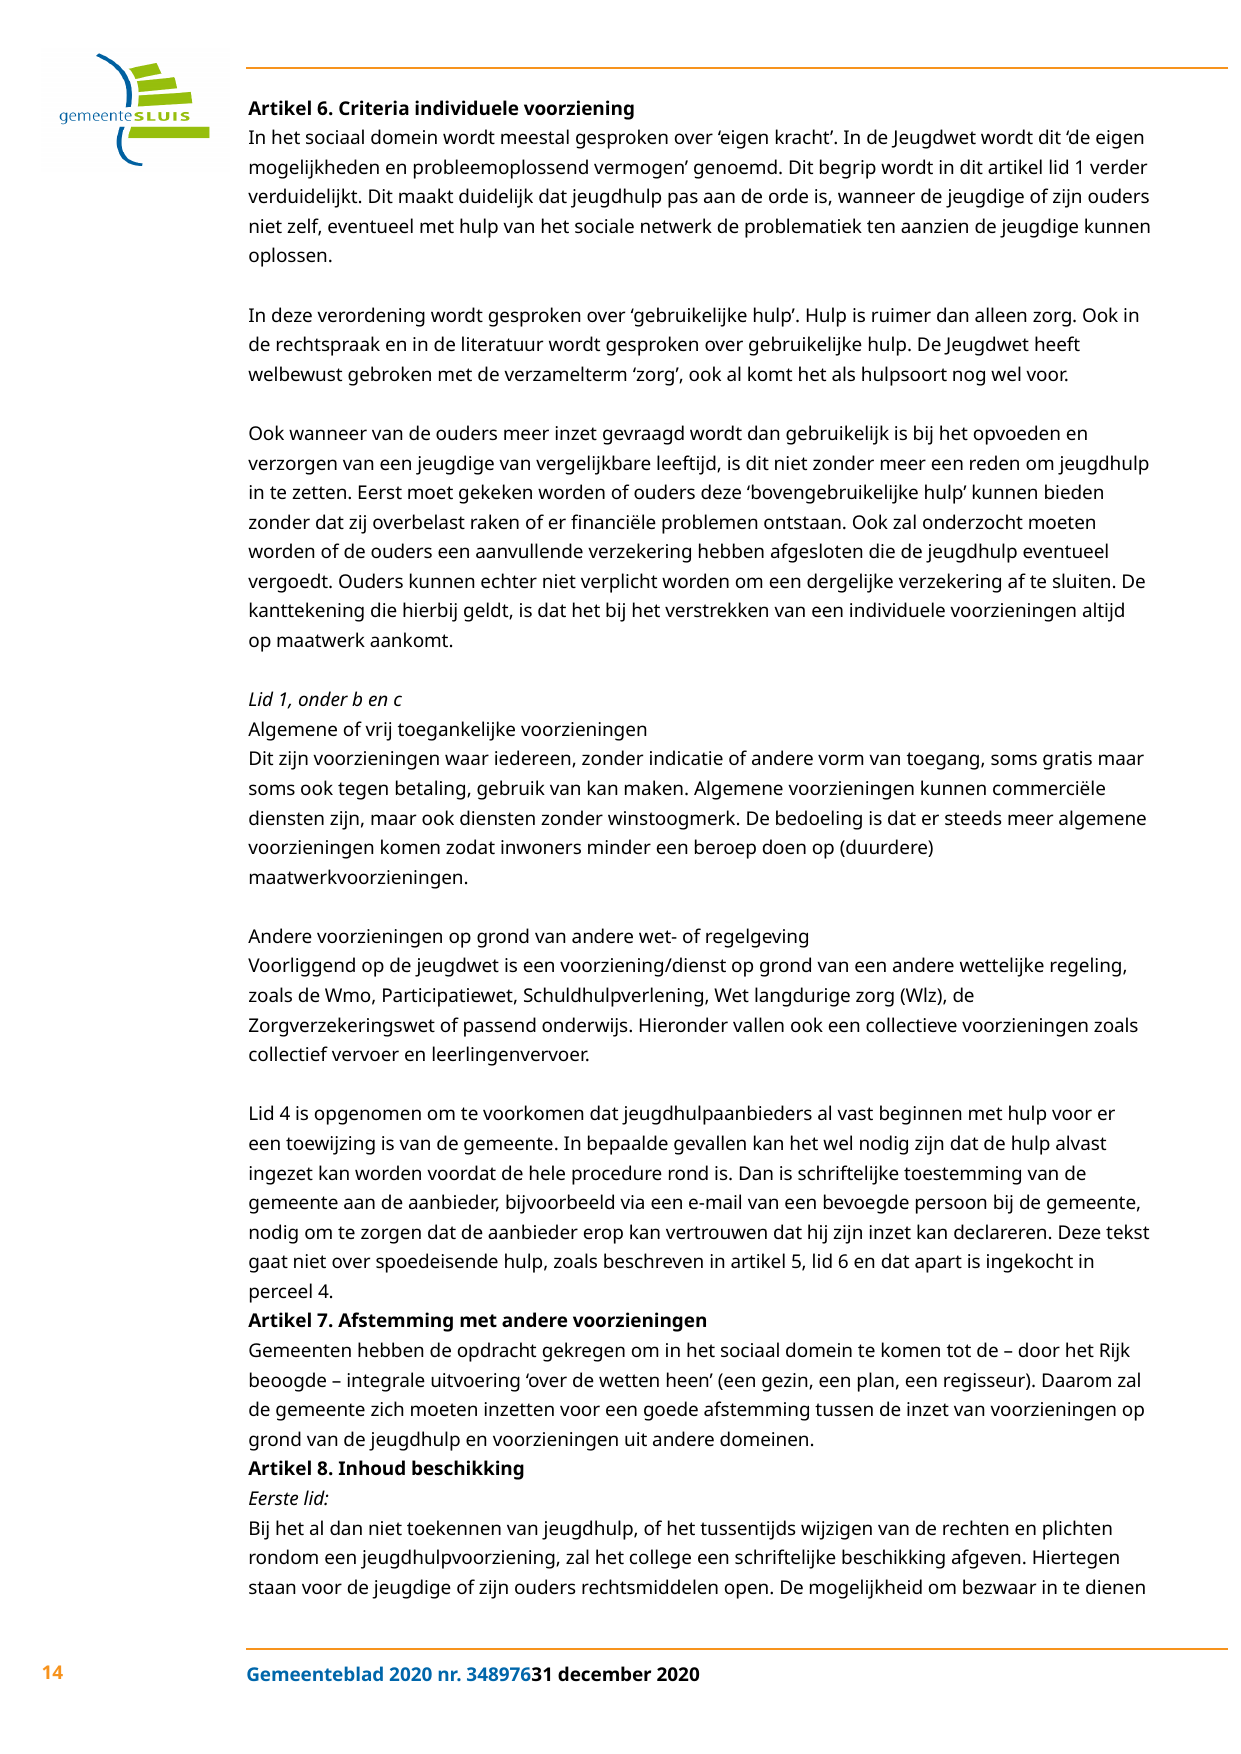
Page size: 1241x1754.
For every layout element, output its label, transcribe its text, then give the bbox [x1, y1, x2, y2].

text Ook wanneer van de ouders meer inzet gevraagd wordt dan gebruikelijk is bij het opvoeden en verzorgen van een jeugdige van vergelijkbare leeftijd, is dit niet zonder meer een reden om jeugdhulp in te zetten. Eerst moet gekeken worden of ouders deze ‘bovengebruikelijke hulp’ kunnen bieden zonder dat zij overbelast raken of er financiële problemen ontstaan. Ook zal onderzocht moeten worden of de ouders een aanvullende verzekering hebben afgesloten die de jeugdhulp eventueel vergoedt. Ouders kunnen echter niet verplicht worden om een dergelijke verzekering af te sluiten. De kanttekening die hierbij geldt, is dat het bij het verstrekken van een individuele voorzieningen altijd op maatwerk aankomt. [248, 420, 1152, 653]
text Eerste lid: [248, 1485, 1152, 1511]
text Andere voorzieningen op grond van andere wet- of regelgeving [248, 923, 1152, 949]
text Gemeenten hebben de opdracht gekregen om in het sociaal domein te komen tot de – door het Rijk beoogde – integrale uitvoering ‘over de wetten heen’ (een gezin, een plan, een regisseur). Daarom zal de gemeente zich moeten inzetten voor een goede afstemming tussen de inzet van voorzieningen op grond van de jeugdhulp en voorzieningen uit andere domeinen. [248, 1337, 1152, 1452]
text Voorliggend op de jeugdwet is een voorziening/dienst op grond van een andere wettelijke regeling, zoals de Wmo, Participatiewet, Schuldhulpverlening, Wet langdurige zorg (Wlz), de Zorgverzekeringswet of passend onderwijs. Hieronder vallen ook een collectieve voorzieningen zoals collectief vervoer en leerlingenvervoer. [248, 953, 1152, 1067]
text Artikel 8. Inhoud beschikking [248, 1456, 1152, 1481]
text Lid 1, onder b en c [248, 686, 1152, 712]
text Lid 4 is opgenomen om te voorkomen dat jeugdhulpaanbieders al vast beginnen met hulp voor er een toewijzing is van de gemeente. In bepaalde gevallen kan het wel nodig zijn dat de hulp alvast ingezet kan worden voordat de hele procedure rond is. Dan is schriftelijke toestemming van de gemeente aan de aanbieder, bijvoorbeeld via een e-mail van een bevoegde persoon bij de gemeente, nodig om te zorgen dat de aanbieder erop kan vertrouwen dat hij zijn inzet kan declareren. Deze tekst gaat niet over spoedeisende hulp, zoals beschreven in artikel 5, lid 6 en dat apart is ingekocht in perceel 4. [248, 1101, 1152, 1304]
text Dit zijn voorzieningen waar iedereen, zonder indicatie of andere vorm van toegang, soms gratis maar soms ook tegen betaling, gebruik van kan maken. Algemene voorzieningen kunnen commerciële diensten zijn, maar ook diensten zonder winstoogmerk. De bedoeling is dat er steeds meer algemene voorzieningen komen zodat inwoners minder een beroep doen op (duurdere) maatwerkvoorzieningen. [248, 746, 1152, 890]
text In deze verordening wordt gesproken over ‘gebruikelijke hulp’. Hulp is ruimer dan alleen zorg. Ook in de rechtspraak en in de literatuur wordt gesproken over gebruikelijke hulp. De Jeugdwet heeft welbewust gebroken met de verzamelterm ‘zorg’, ook al komt het als hulpsoort nog wel voor. [248, 302, 1152, 387]
text Artikel 7. Afstemming met andere voorzieningen [248, 1308, 1152, 1333]
picture [41, 47, 231, 172]
text Artikel 6. Criteria individuele voorziening [248, 95, 1152, 121]
text Algemene of vrij toegankelijke voorzieningen [248, 716, 1152, 742]
text In het sociaal domein wordt meestal gesproken over ‘eigen kracht’. In de Jeugdwet wordt dit ‘de eigen mogelijkheden en probleemoplossend vermogen’ genoemd. Dit begrip wordt in dit artikel lid 1 verder verduidelijkt. Dit maakt duidelijk dat jeugdhulp pas aan de orde is, wanneer de jeugdige of zijn ouders niet zelf, eventueel met hulp van het sociale netwerk de problematiek ten aanzien de jeugdige kunnen oplossen. [248, 124, 1152, 268]
text Bij het al dan niet toekennen van jeugdhulp, of het tussentijds wijzigen van de rechten en plichten rondom een jeugdhulpvoorziening, zal het college een schriftelijke beschikking afgeven. Hiertegen staan voor de jeugdige of zijn ouders rechtsmiddelen open. De mogelijkheid om bezwaar in te dienen [248, 1515, 1152, 1600]
